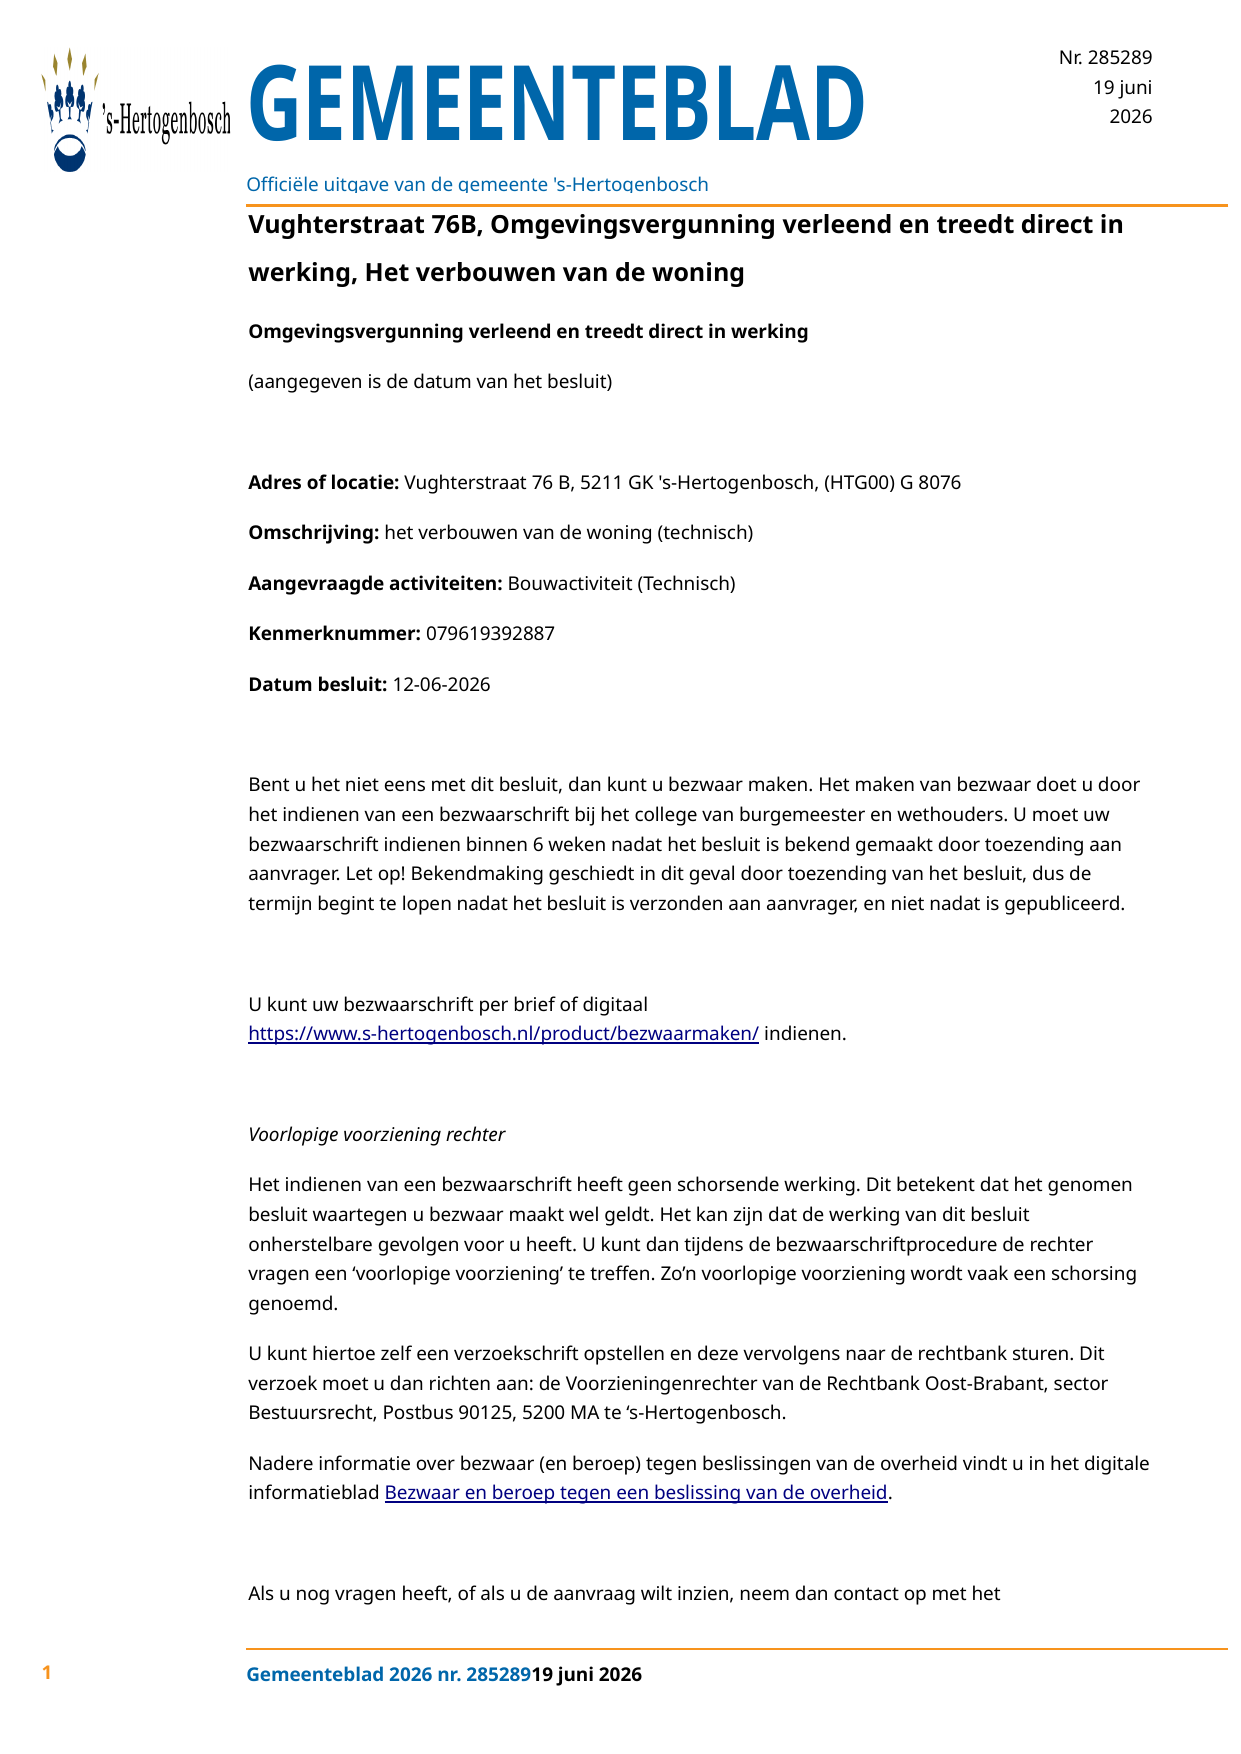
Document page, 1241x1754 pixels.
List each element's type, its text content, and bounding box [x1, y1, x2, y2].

text Omgevingsvergunning verleend en treedt direct in werking [248, 318, 1152, 344]
text Omschrijving: het verbouwen van de woning (technisch) [248, 519, 1152, 545]
picture [41, 47, 231, 172]
text Voorlopige voorziening rechter [248, 1121, 1152, 1147]
text U kunt hiertoe zelf een verzoekschrift opstellen en deze vervolgens naar de rechtbank sturen. Dit verzoek moet u dan richten aan: de Voorzieningenrechter van de Rechtbank Oost-Brabant, sector Bestuursrecht, Postbus 90125, 5200 MA te ‘s-Hertogenbosch. [248, 1340, 1152, 1425]
text Nadere informatie over bezwaar (en beroep) tegen beslissingen van de overheid vindt u in het digitale informatieblad Bezwaar en beroep tegen een beslissing van de overheid. [248, 1450, 1152, 1505]
text Het indienen van een bezwaarschrift heeft geen schorsende werking. Dit betekent dat het genomen besluit waartegen u bezwaar maakt wel geldt. Het kan zijn dat de werking van dit besluit onherstelbare gevolgen voor u heeft. U kunt dan tijdens de bezwaarschriftprocedure de rechter vragen een ‘voorlopige voorziening’ te treffen. Zo’n voorlopige voorziening wordt vaak een schorsing genoemd. [248, 1172, 1152, 1316]
text Aangevraagde activiteiten: Bouwactiviteit (Technisch) [248, 570, 1152, 596]
text Kenmerknummer: 079619392887 [248, 620, 1152, 646]
text (aangegeven is de datum van het besluit) [248, 368, 1152, 394]
text Vughterstraat 76B, Omgevingsvergunning verleend en treedt direct in werking, Het verbouwen van de woning [248, 207, 1152, 288]
text Adres of locatie: Vughterstraat 76 B, 5211 GK 's-Hertogenbosch, (HTG00) G 8076 [248, 469, 1152, 495]
text Als u nog vragen heeft, of als u de aanvraag wilt inzien, neem dan contact op met het [248, 1580, 1152, 1606]
text U kunt uw bezwaarschrift per brief of digitaal https://www.s-hertogenbosch.nl/product/bezwaarmaken/ indienen. [248, 991, 1152, 1046]
text Bent u het niet eens met dit besluit, dan kunt u bezwaar maken. Het maken van bezwaar doet u door het indienen van een bezwaarschrift bij het college van burgemeester en wethouders. U moet uw bezwaarschrift indienen binnen 6 weken nadat het besluit is bekend gemaakt door toezending aan aanvrager. Let op! Bekendmaking geschiedt in dit geval door toezending van het besluit, dus de termijn begint te lopen nadat het besluit is verzonden aan aanvrager, en niet nadat is gepubliceerd. [248, 772, 1152, 916]
text Datum besluit: 12-06-2026 [248, 671, 1152, 697]
